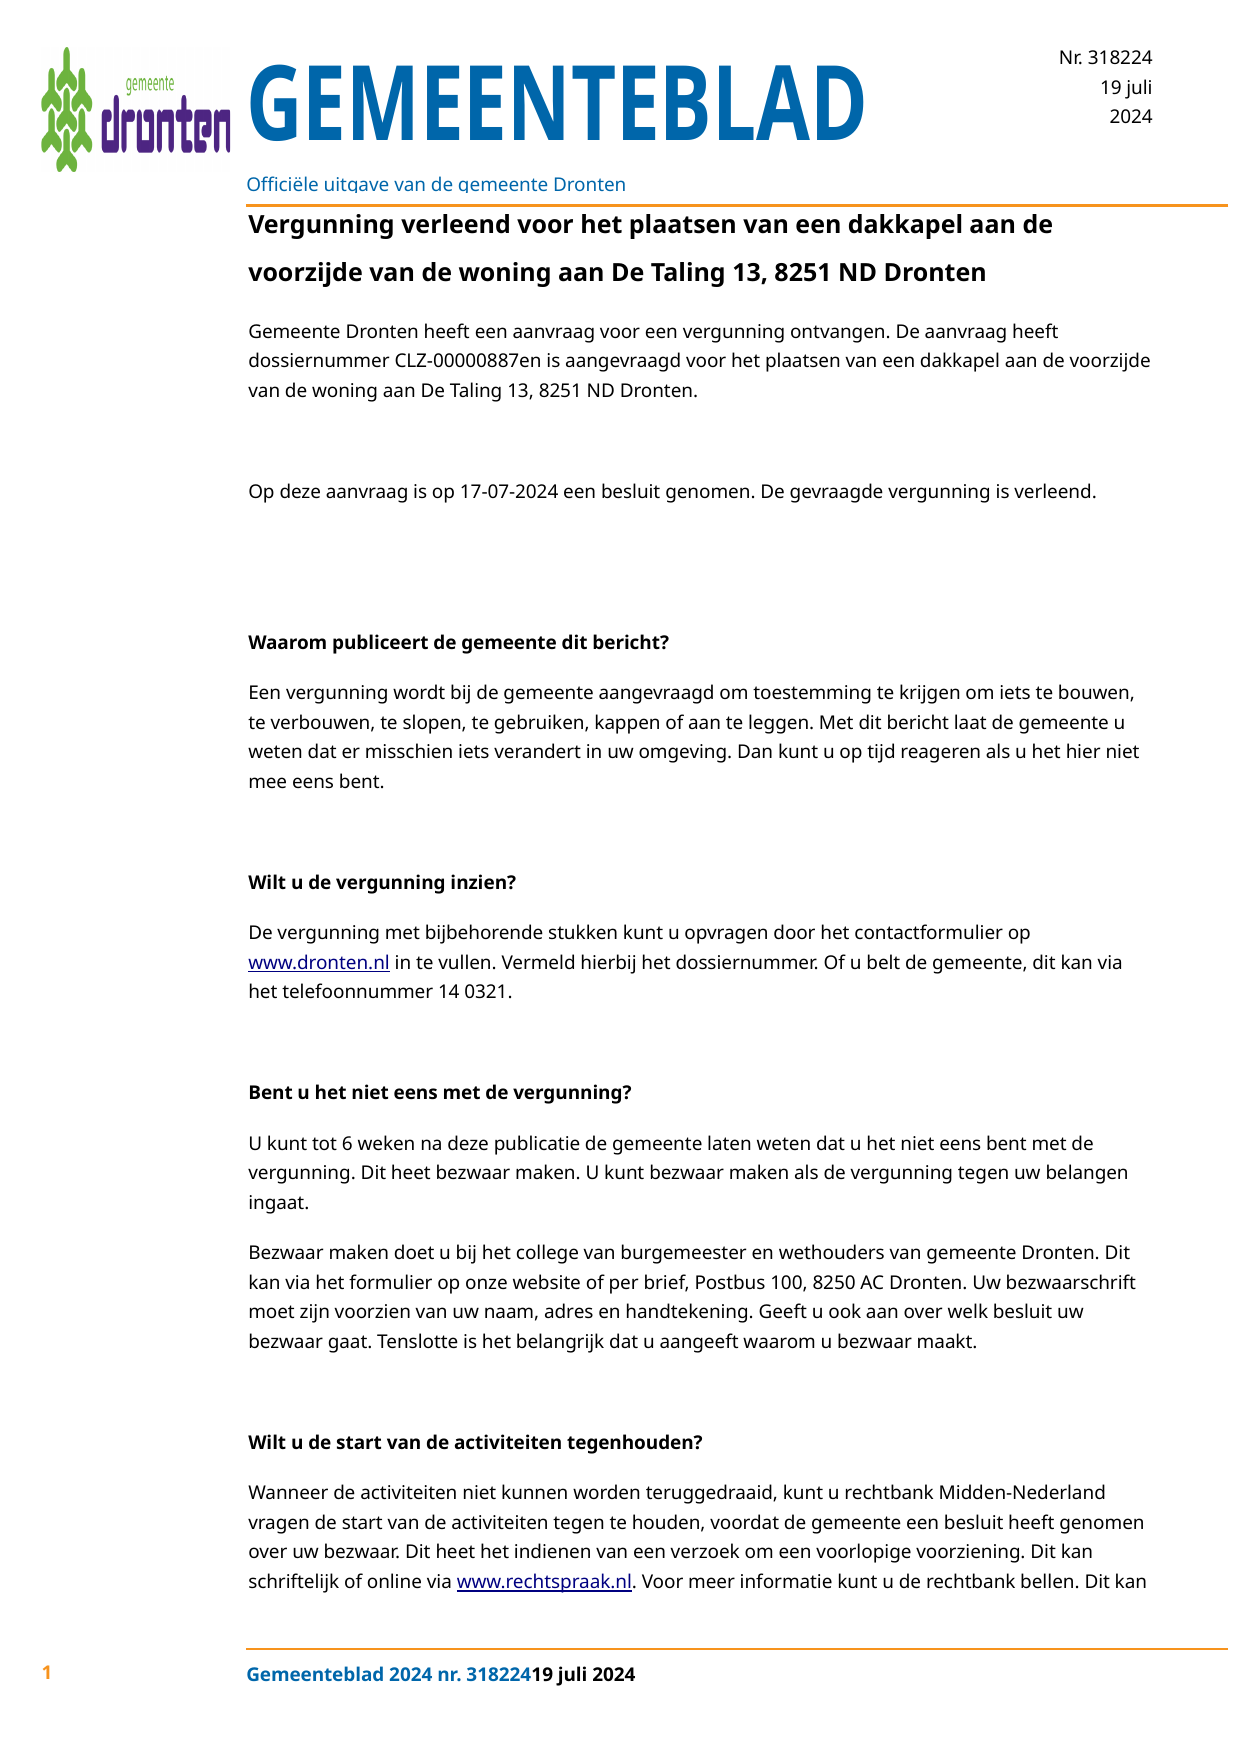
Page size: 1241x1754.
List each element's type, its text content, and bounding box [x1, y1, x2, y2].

text Gemeente Dronten heeft een aanvraag voor een vergunning ontvangen. De aanvraag heeft dossiernummer CLZ-00000887en is aangevraagd voor het plaatsen van een dakkapel aan de voorzijde van de woning aan De Taling 13, 8251 ND Dronten. [248, 318, 1152, 403]
text De vergunning met bijbehorende stukken kunt u opvragen door het contactformulier op www.dronten.nl in te vullen. Vermeld hierbij het dossiernummer. Of u belt de gemeente, dit kan via het telefoonnummer 14 0321. [248, 919, 1152, 1004]
picture [41, 47, 231, 172]
text Waarom publiceert de gemeente dit bericht? [248, 629, 1152, 655]
text U kunt tot 6 weken na deze publicatie de gemeente laten weten dat u het niet eens bent met de vergunning. Dit heet bezwaar maken. U kunt bezwaar maken als de vergunning tegen uw belangen ingaat. [248, 1130, 1152, 1215]
text Wilt u de vergunning inzien? [248, 869, 1152, 895]
text Bezwaar maken doet u bij het college van burgemeester en wethouders van gemeente Dronten. Dit kan via het formulier op onze website of per brief, Postbus 100, 8250 AC Dronten. Uw bezwaarschrift moet zijn voorzien van uw naam, adres en handtekening. Geeft u ook aan over welk besluit uw bezwaar gaat. Tenslotte is het belangrijk dat u aangeeft waarom u bezwaar maakt. [248, 1239, 1152, 1354]
text Bent u het niet eens met de vergunning? [248, 1079, 1152, 1105]
text Wanneer de activiteiten niet kunnen worden teruggedraaid, kunt u rechtbank Midden-Nederland vragen de start van de activiteiten tegen te houden, voordat de gemeente een besluit heeft genomen over uw bezwaar. Dit heet het indienen van een verzoek om een voorlopige voorziening. Dit kan schriftelijk of online via www.rechtspraak.nl. Voor meer informatie kunt u de rechtbank bellen. Dit kan [248, 1479, 1152, 1594]
text Wilt u de start van de activiteiten tegenhouden? [248, 1429, 1152, 1455]
text Een vergunning wordt bij de gemeente aangevraagd om toestemming te krijgen om iets te bouwen, te verbouwen, te slopen, te gebruiken, kappen of aan te leggen. Met dit bericht laat de gemeente u weten dat er misschien iets verandert in uw omgeving. Dan kunt u op tijd reageren als u het hier niet mee eens bent. [248, 679, 1152, 794]
text Op deze aanvraag is op 17-07-2024 een besluit genomen. De gevraagde vergunning is verleend. [248, 478, 1152, 504]
text Vergunning verleend voor het plaatsen van een dakkapel aan de voorzijde van de woning aan De Taling 13, 8251 ND Dronten [248, 207, 1152, 288]
